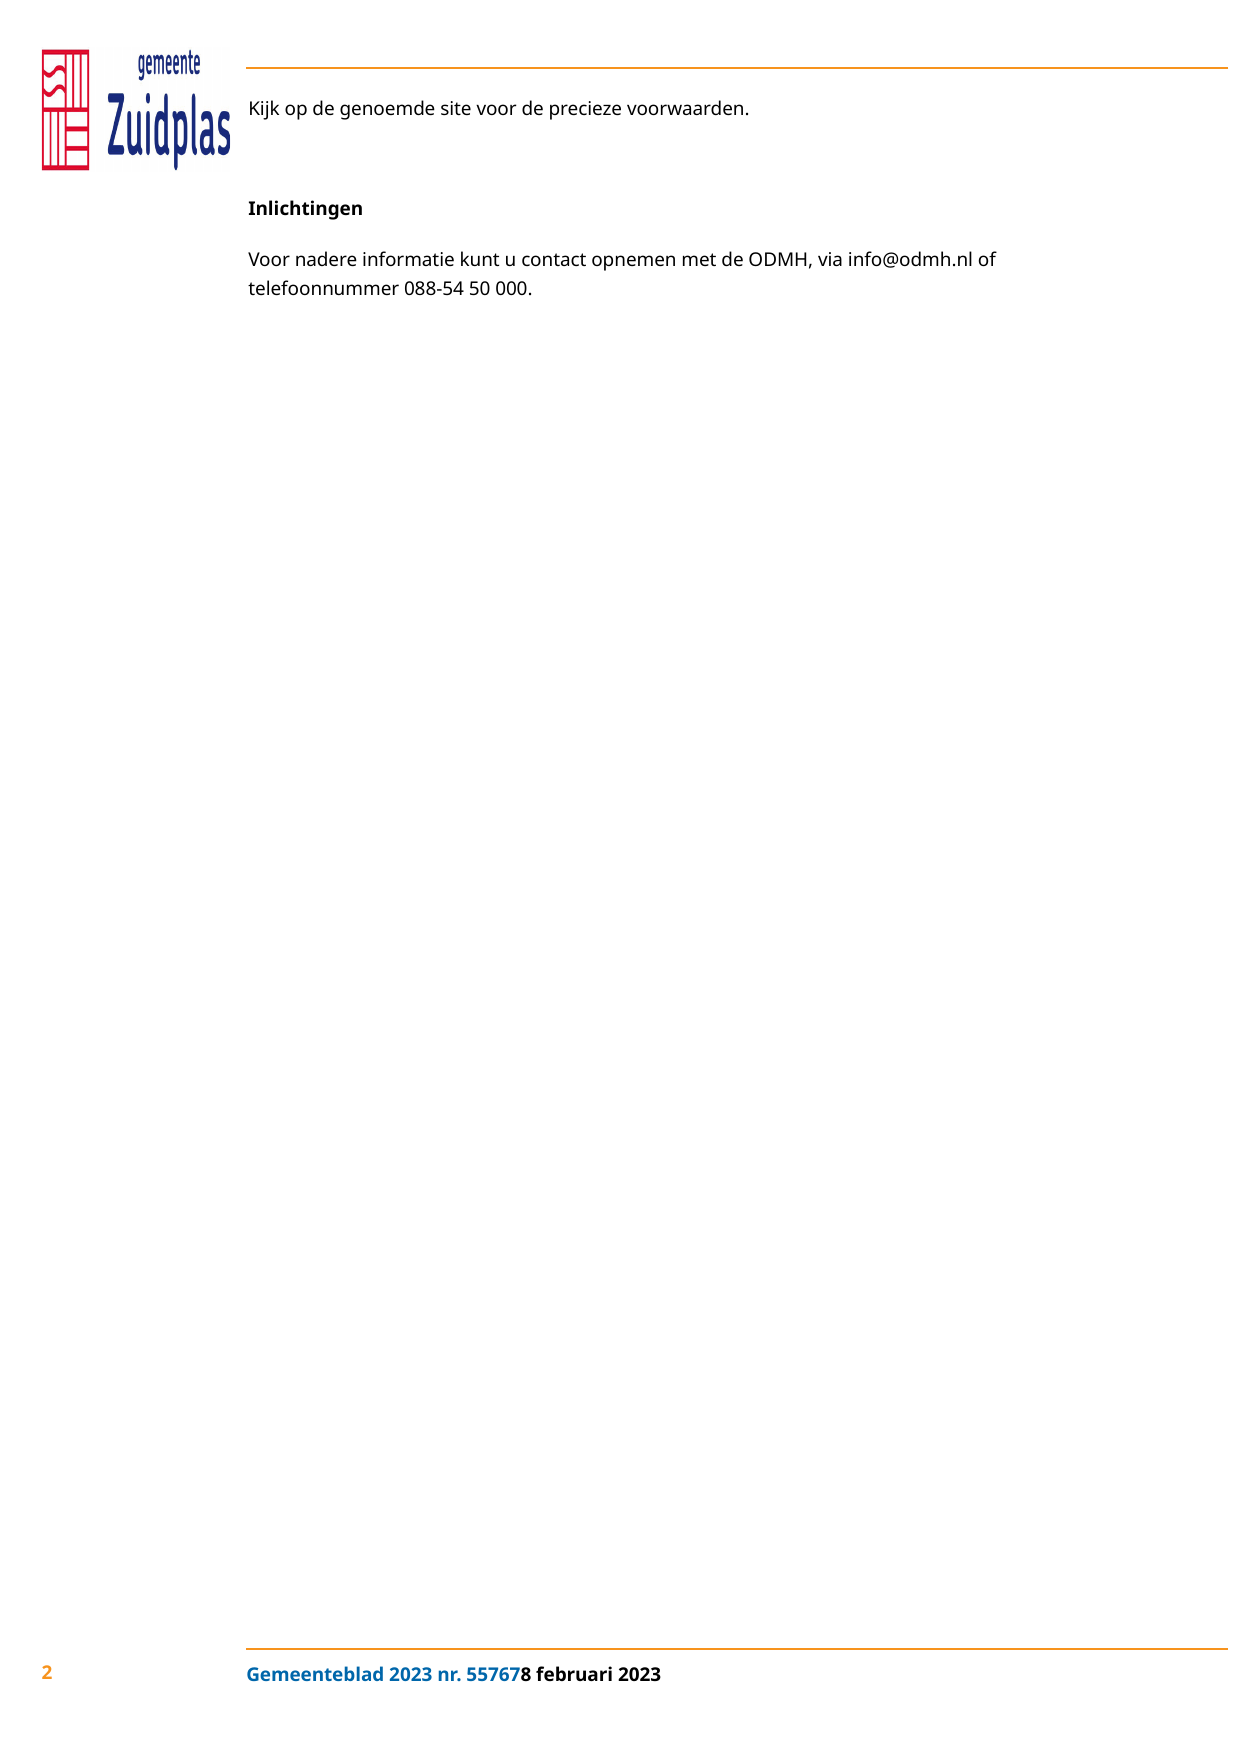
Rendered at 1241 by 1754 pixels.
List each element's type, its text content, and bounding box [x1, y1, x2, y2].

text Kijk op de genoemde site voor de precieze voorwaarden. [248, 95, 1152, 121]
picture [41, 47, 231, 172]
text Inlichtingen [248, 196, 1152, 221]
text Voor nadere informatie kunt u contact opnemen met de ODMH, via info@odmh.nl of telefoonnummer 088-54 50 000. [248, 246, 1152, 301]
